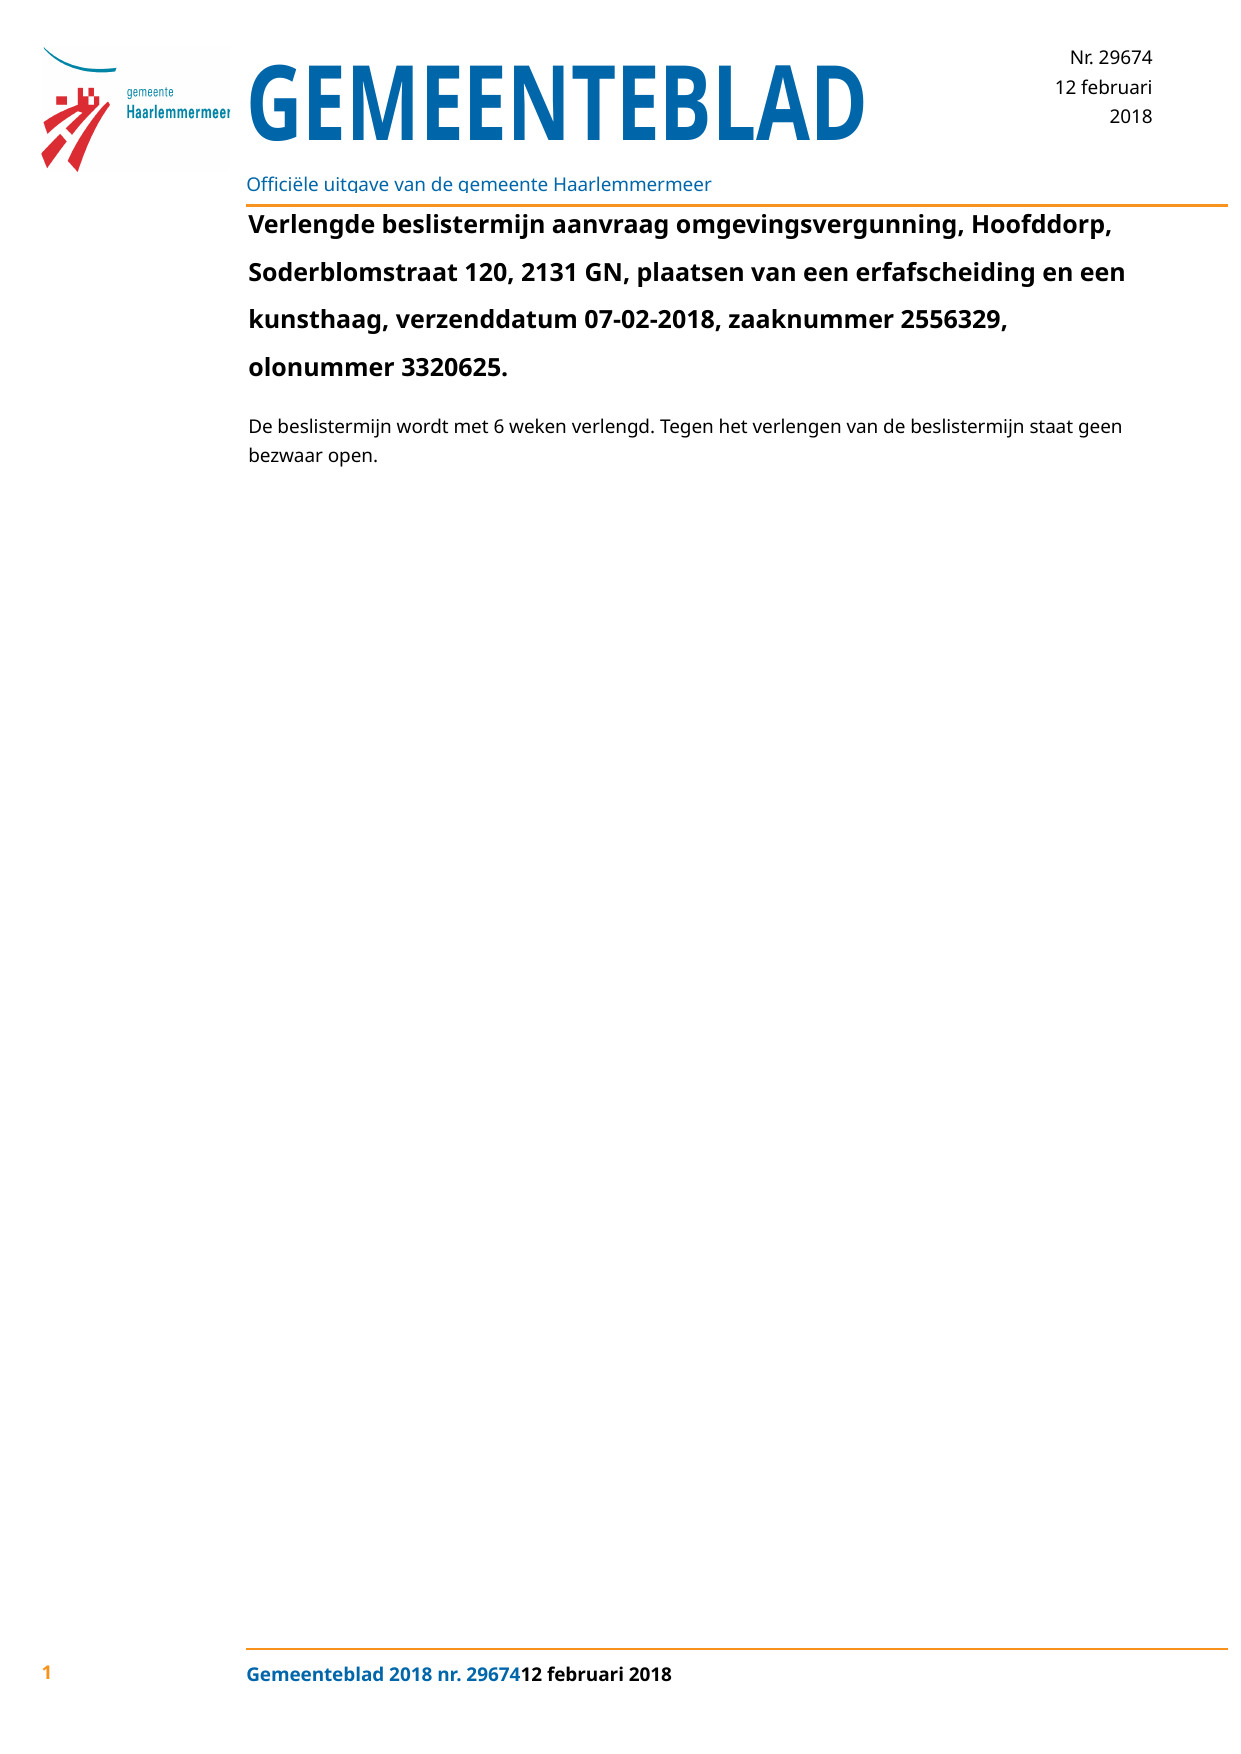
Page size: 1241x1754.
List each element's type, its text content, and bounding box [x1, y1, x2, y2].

text Verlengde beslistermijn aanvraag omgevingsvergunning, Hoofddorp, Soderblomstraat 120, 2131 GN, plaatsen van een erfafscheiding en een kunsthaag, verzenddatum 07-02-2018, zaaknummer 2556329, olonummer 3320625. [248, 207, 1152, 384]
picture [41, 47, 231, 172]
text De beslistermijn wordt met 6 weken verlengd. Tegen het verlengen van de beslistermijn staat geen bezwaar open. [248, 413, 1152, 468]
